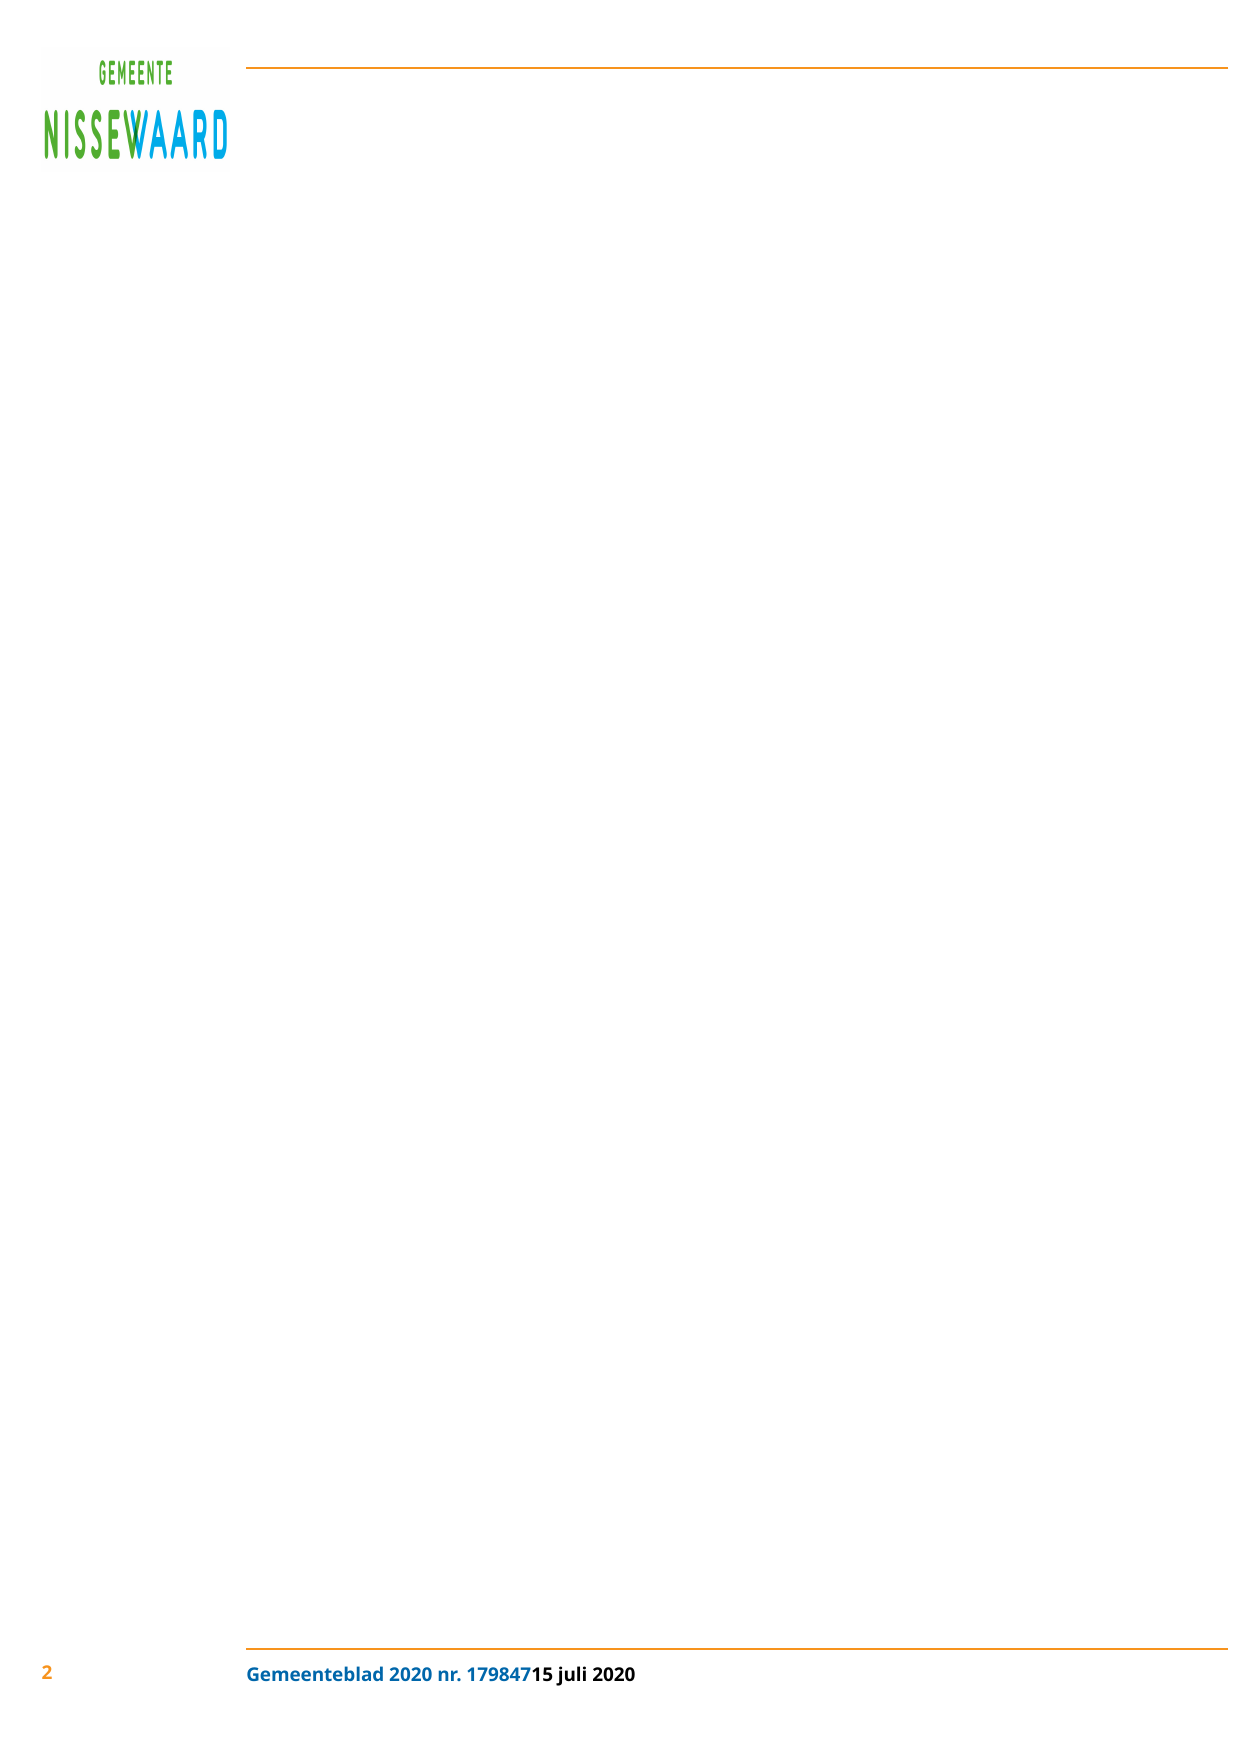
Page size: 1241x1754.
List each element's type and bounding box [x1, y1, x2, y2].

picture [41, 47, 231, 172]
